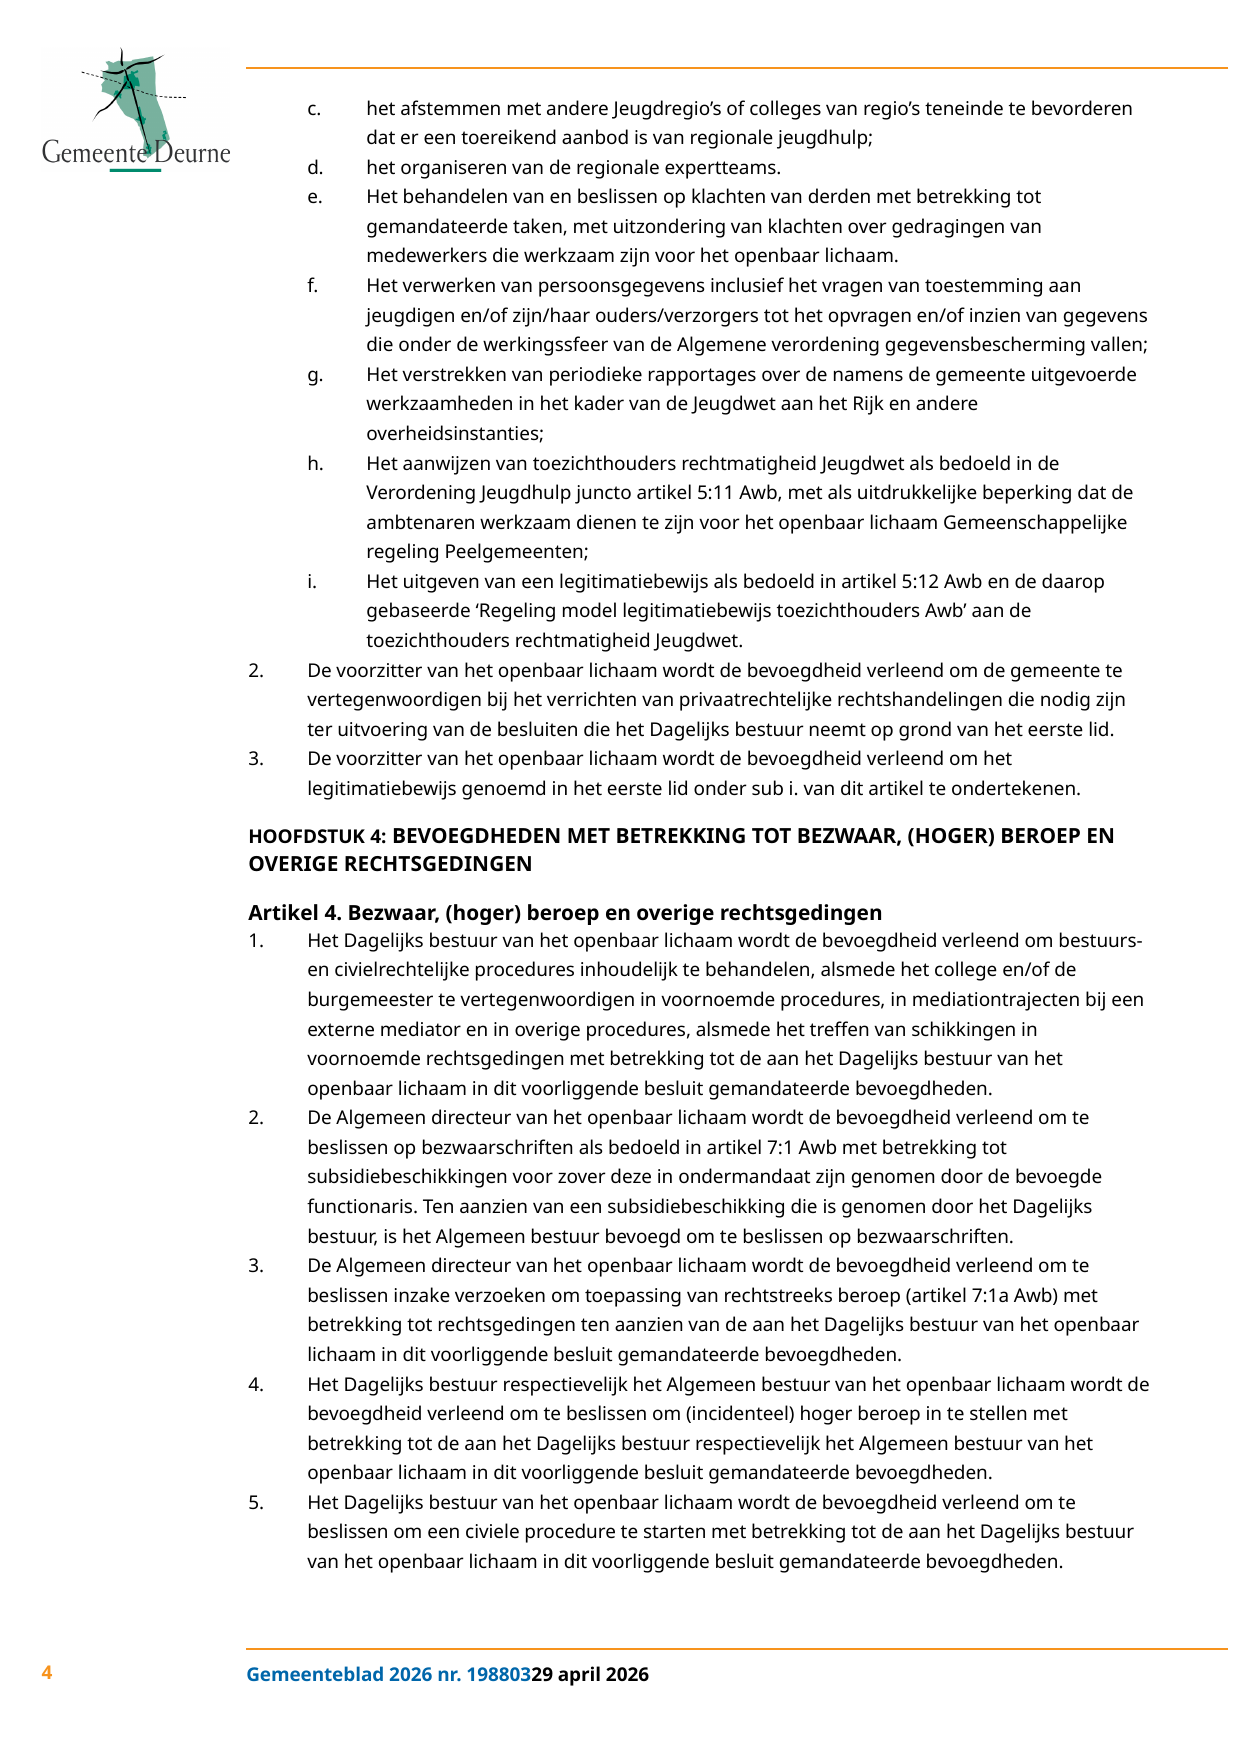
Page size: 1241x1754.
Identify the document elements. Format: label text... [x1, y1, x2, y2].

picture [41, 47, 231, 172]
list Het Dagelijks bestuur van het openbaar lichaam wordt de bevoegdheid verleend om bestuurs- en civielrechtelijke procedures inhoudelijk te behandelen, alsmede het college en/of de burgemeester te vertegenwoordigen in voornoemde procedures, in mediationtrajecten bij een externe mediator en in overige procedures, alsmede het treffen van schikkingen in voornoemde rechtsgedingen met betrekking tot de aan het Dagelijks bestuur van het openbaar lichaam in dit voorliggende besluit gemandateerde bevoegdheden. [248, 927, 1152, 1101]
list het organiseren van de regionale expertteams. [307, 154, 1152, 180]
text HOOFDSTUK 4: BEVOEGDHEDEN MET BETREKKING TOT BEZWAAR, (HOGER) BEROEP EN OVERIGE RECHTSGEDINGEN [248, 821, 1152, 878]
list Het Dagelijks bestuur respectievelijk het Algemeen bestuur van het openbaar lichaam wordt de bevoegdheid verleend om te beslissen om (incidenteel) hoger beroep in te stellen met betrekking tot de aan het Dagelijks bestuur respectievelijk het Algemeen bestuur van het openbaar lichaam in dit voorliggende besluit gemandateerde bevoegdheden. [248, 1371, 1152, 1485]
list het afstemmen met andere Jeugdregio’s of colleges van regio’s teneinde te bevorderen dat er een toereikend aanbod is van regionale jeugdhulp; [307, 95, 1152, 150]
list Het verstrekken van periodieke rapportages over de namens de gemeente uitgevoerde werkzaamheden in het kader van de Jeugdwet aan het Rijk en andere overheidsinstanties; [307, 361, 1152, 446]
text Artikel 4. Bezwaar, (hoger) beroep en overige rechtsgedingen [248, 898, 1152, 927]
list Het aanwijzen van toezichthouders rechtmatigheid Jeugdwet als bedoeld in de Verordening Jeugdhulp juncto artikel 5:11 Awb, met als uitdrukkelijke beperking dat de ambtenaren werkzaam dienen te zijn voor het openbaar lichaam Gemeenschappelijke regeling Peelgemeenten; [307, 450, 1152, 564]
list De Algemeen directeur van het openbaar lichaam wordt de bevoegdheid verleend om te beslissen op bezwaarschriften als bedoeld in artikel 7:1 Awb met betrekking tot subsidiebeschikkingen voor zover deze in ondermandaat zijn genomen door de bevoegde functionaris. Ten aanzien van een subsidiebeschikking die is genomen door het Dagelijks bestuur, is het Algemeen bestuur bevoegd om te beslissen op bezwaarschriften. [248, 1104, 1152, 1248]
list Het verwerken van persoonsgegevens inclusief het vragen van toestemming aan jeugdigen en/of zijn/haar ouders/verzorgers tot het opvragen en/of inzien van gegevens die onder de werkingssfeer van de Algemene verordening gegevensbescherming vallen; [307, 272, 1152, 357]
list De Algemeen directeur van het openbaar lichaam wordt de bevoegdheid verleend om te beslissen inzake verzoeken om toepassing van rechtstreeks beroep (artikel 7:1a Awb) met betrekking tot rechtsgedingen ten aanzien van de aan het Dagelijks bestuur van het openbaar lichaam in dit voorliggende besluit gemandateerde bevoegdheden. [248, 1252, 1152, 1367]
list Het Dagelijks bestuur van het openbaar lichaam wordt de bevoegdheid verleend om te beslissen om een civiele procedure te starten met betrekking tot de aan het Dagelijks bestuur van het openbaar lichaam in dit voorliggende besluit gemandateerde bevoegdheden. [248, 1489, 1152, 1574]
list Het behandelen van en beslissen op klachten van derden met betrekking tot gemandateerde taken, met uitzondering van klachten over gedragingen van medewerkers die werkzaam zijn voor het openbaar lichaam. [307, 183, 1152, 268]
list Het uitgeven van een legitimatiebewijs als bedoeld in artikel 5:12 Awb en de daarop gebaseerde ‘Regeling model legitimatiebewijs toezichthouders Awb’ aan de toezichthouders rechtmatigheid Jeugdwet. [307, 568, 1152, 653]
list De voorzitter van het openbaar lichaam wordt de bevoegdheid verleend om de gemeente te vertegenwoordigen bij het verrichten van privaatrechtelijke rechtshandelingen die nodig zijn ter uitvoering van de besluiten die het Dagelijks bestuur neemt op grond van het eerste lid. [248, 657, 1152, 742]
list De voorzitter van het openbaar lichaam wordt de bevoegdheid verleend om het legitimatiebewijs genoemd in het eerste lid onder sub i. van dit artikel te ondertekenen. [248, 746, 1152, 801]
